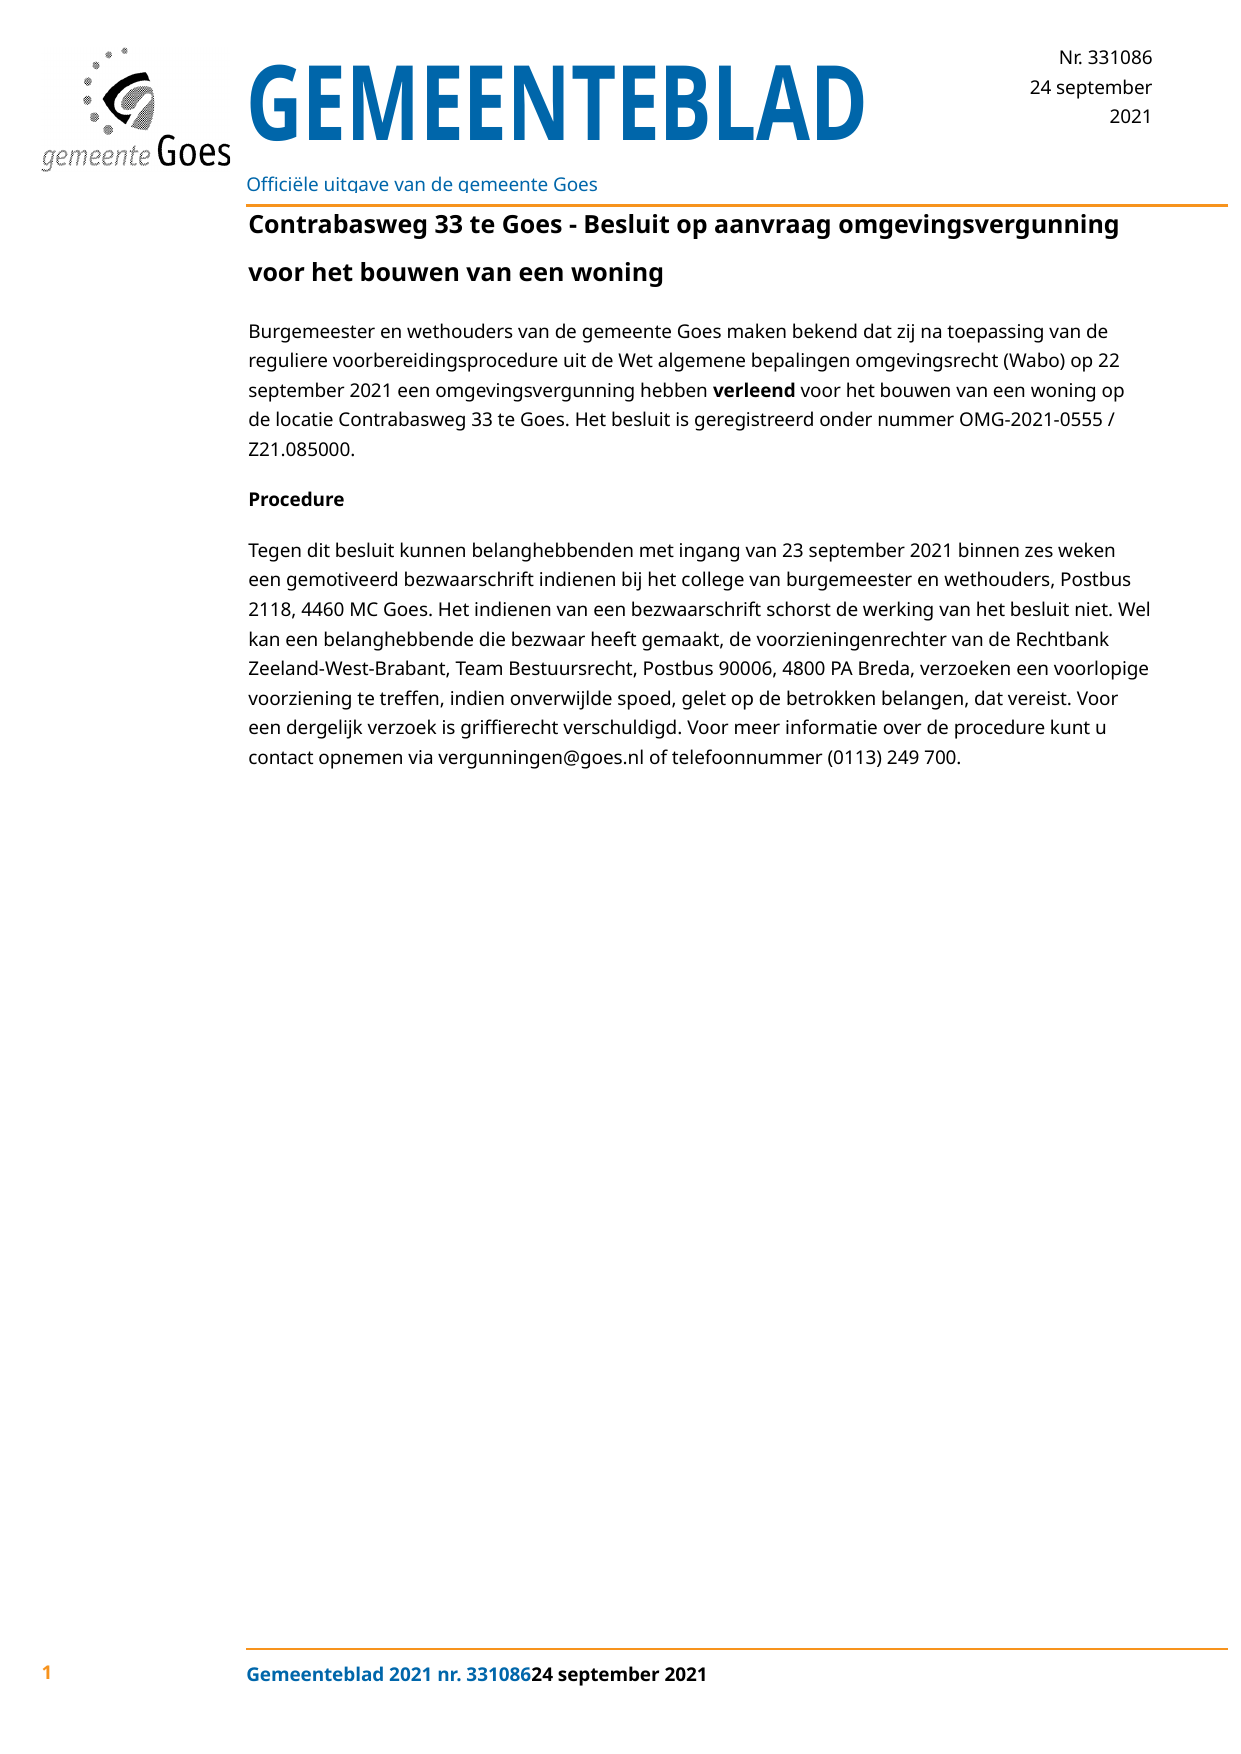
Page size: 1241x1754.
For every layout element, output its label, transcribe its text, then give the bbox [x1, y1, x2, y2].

text Procedure [248, 487, 1152, 512]
text Contrabasweg 33 te Goes - Besluit op aanvraag omgevingsvergunning voor het bouwen van een woning [248, 207, 1152, 288]
picture [41, 47, 231, 172]
text Tegen dit besluit kunnen belanghebbenden met ingang van 23 september 2021 binnen zes weken een gemotiveerd bezwaarschrift indienen bij het college van burgemeester en wethouders, Postbus 2118, 4460 MC Goes. Het indienen van een bezwaarschrift schorst de werking van het besluit niet. Wel kan een belanghebbende die bezwaar heeft gemaakt, de voorzieningenrechter van de Rechtbank Zeeland-West-Brabant, Team Bestuursrecht, Postbus 90006, 4800 PA Breda, verzoeken een voorlopige voorziening te treffen, indien onverwijlde spoed, gelet op de betrokken belangen, dat vereist. Voor een dergelijk verzoek is griffierecht verschuldigd. Voor meer informatie over de procedure kunt u contact opnemen via vergunningen@goes.nl of telefoonnummer (0113) 249 700. [248, 537, 1152, 770]
text Burgemeester en wethouders van de gemeente Goes maken bekend dat zij na toepassing van de reguliere voorbereidingsprocedure uit de Wet algemene bepalingen omgevingsrecht (Wabo) op 22 september 2021 een omgevingsvergunning hebben verleend voor het bouwen van een woning op de locatie Contrabasweg 33 te Goes. Het besluit is geregistreerd onder nummer OMG-2021-0555 / Z21.085000. [248, 318, 1152, 462]
